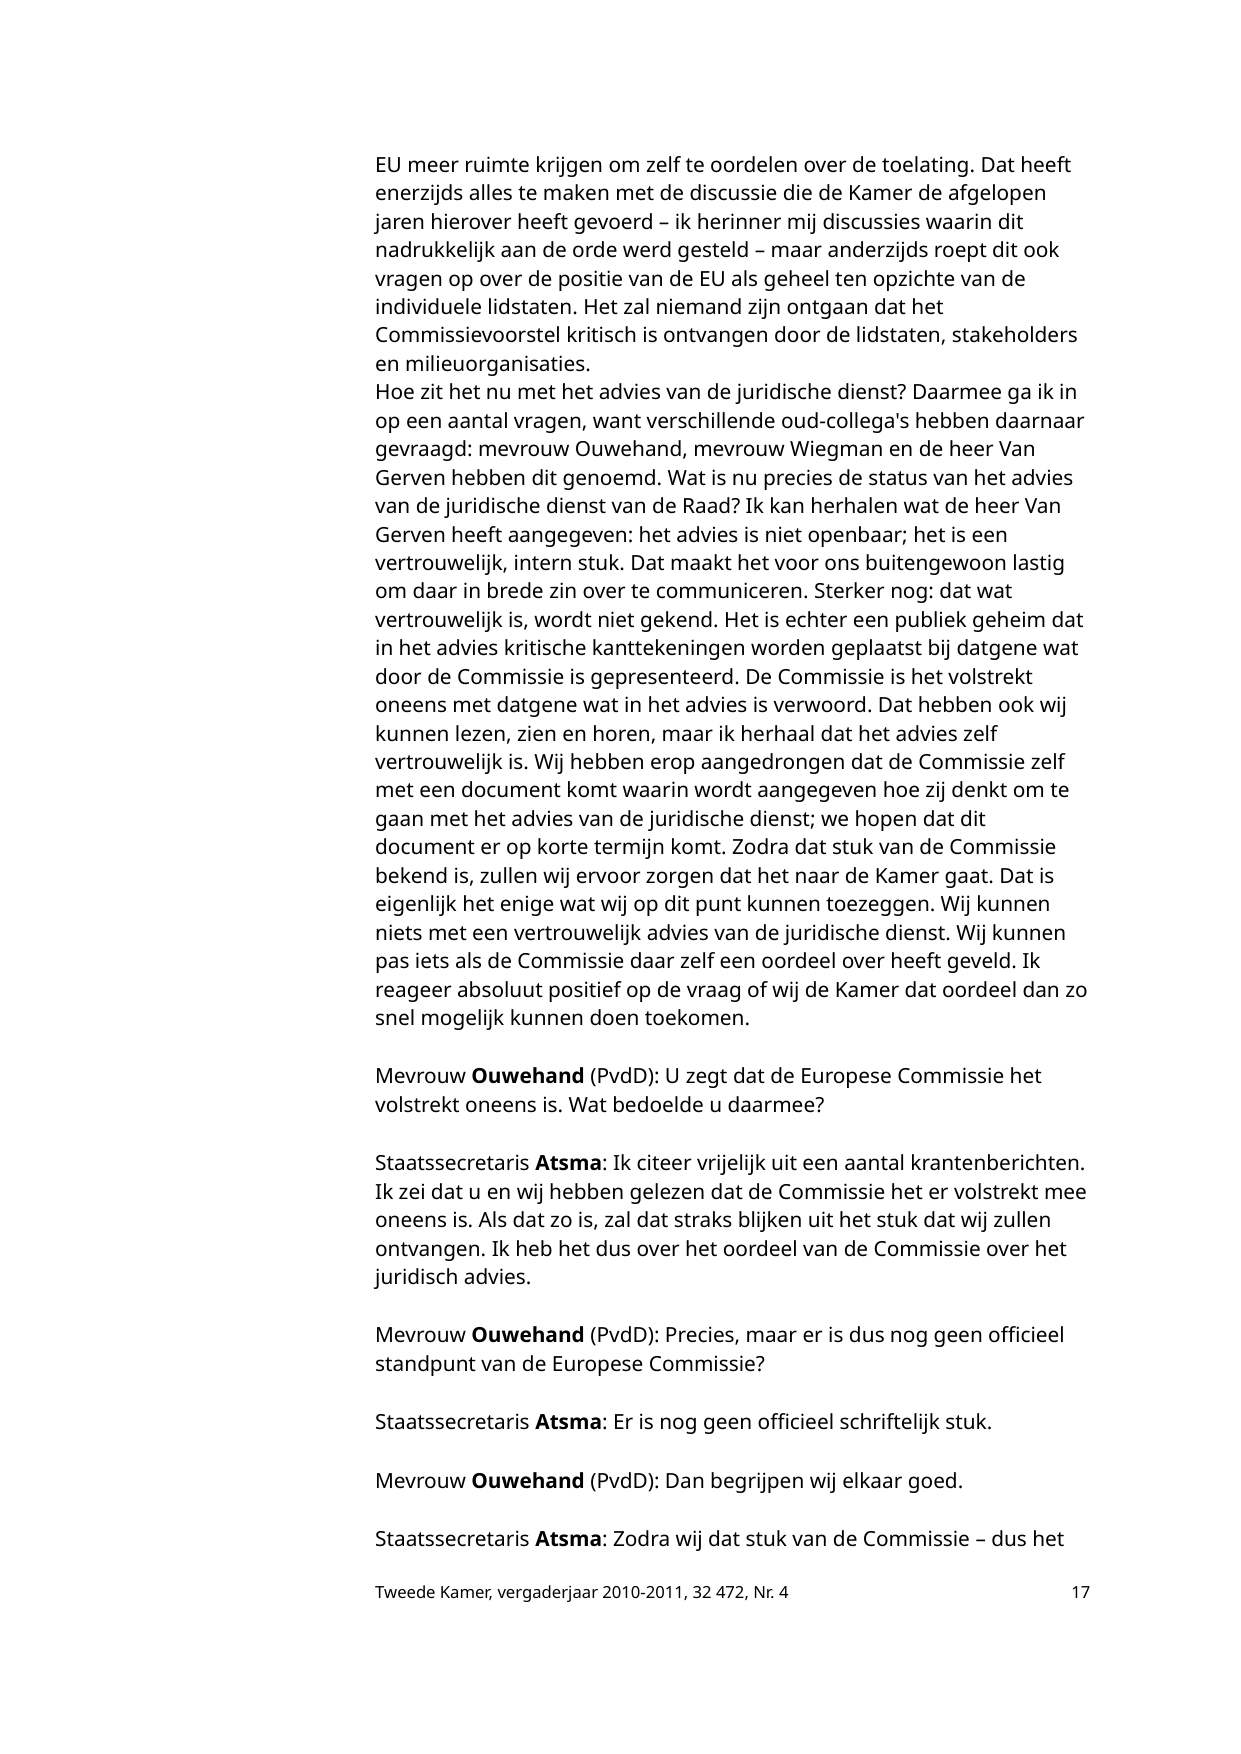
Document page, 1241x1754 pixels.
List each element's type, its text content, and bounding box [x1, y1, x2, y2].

text EU meer ruimte krijgen om zelf te oordelen over de toelating. Dat heeft enerzijds alles te maken met de discussie die de Kamer de afgelopen jaren hierover heeft gevoerd – ik herinner mij discussies waarin dit nadrukkelijk aan de orde werd gesteld – maar anderzijds roept dit ook vragen op over de positie van de EU als geheel ten opzichte van de individuele lidstaten. Het zal niemand zijn ontgaan dat het Commissievoorstel kritisch is ontvangen door de lidstaten, stakeholders en milieuorganisaties. [375, 150, 1090, 377]
text Staatssecretaris Atsma: Zodra wij dat stuk van de Commissie – dus het [375, 1524, 1090, 1553]
text Mevrouw Ouwehand (PvdD): Precies, maar er is dus nog geen officieel standpunt van de Europese Commissie? [375, 1321, 1090, 1377]
text Staatssecretaris Atsma: Er is nog geen officieel schriftelijk stuk. [375, 1407, 1090, 1436]
text Mevrouw Ouwehand (PvdD): Dan begrijpen wij elkaar goed. [375, 1466, 1090, 1494]
text Staatssecretaris Atsma: Ik citeer vrijelijk uit een aantal krantenberichten. Ik zei dat u en wij hebben gelezen dat de Commissie het er volstrekt mee oneens is. Als dat zo is, zal dat straks blijken uit het stuk dat wij zullen ontvangen. Ik heb het dus over het oordeel van de Commissie over het juridisch advies. [375, 1148, 1090, 1291]
text Mevrouw Ouwehand (PvdD): U zegt dat de Europese Commissie het volstrekt oneens is. Wat bedoelde u daarmee? [375, 1062, 1090, 1118]
text Hoe zit het nu met het advies van de juridische dienst? Daarmee ga ik in op een aantal vragen, want verschillende oud-collega's hebben daarnaar gevraagd: mevrouw Ouwehand, mevrouw Wiegman en de heer Van Gerven hebben dit genoemd. Wat is nu precies de status van het advies van de juridische dienst van de Raad? Ik kan herhalen wat de heer Van Gerven heeft aangegeven: het advies is niet openbaar; het is een vertrouwelijk, intern stuk. Dat maakt het voor ons buitengewoon lastig om daar in brede zin over te communiceren. Sterker nog: dat wat vertrouwelijk is, wordt niet gekend. Het is echter een publiek geheim dat in het advies kritische kanttekeningen worden geplaatst bij datgene wat door de Commissie is gepresenteerd. De Commissie is het volstrekt oneens met datgene wat in het advies is verwoord. Dat hebben ook wij kunnen lezen, zien en horen, maar ik herhaal dat het advies zelf vertrouwelijk is. Wij hebben erop aangedrongen dat de Commissie zelf met een document komt waarin wordt aangegeven hoe zij denkt om te gaan met het advies van de juridische dienst; we hopen dat dit document er op korte termijn komt. Zodra dat stuk van de Commissie bekend is, zullen wij ervoor zorgen dat het naar de Kamer gaat. Dat is eigenlijk het enige wat wij op dit punt kunnen toezeggen. Wij kunnen niets met een vertrouwelijk advies van de juridische dienst. Wij kunnen pas iets als de Commissie daar zelf een oordeel over heeft geveld. Ik reageer absoluut positief op de vraag of wij de Kamer dat oordeel dan zo snel mogelijk kunnen doen toekomen. [375, 377, 1090, 1032]
